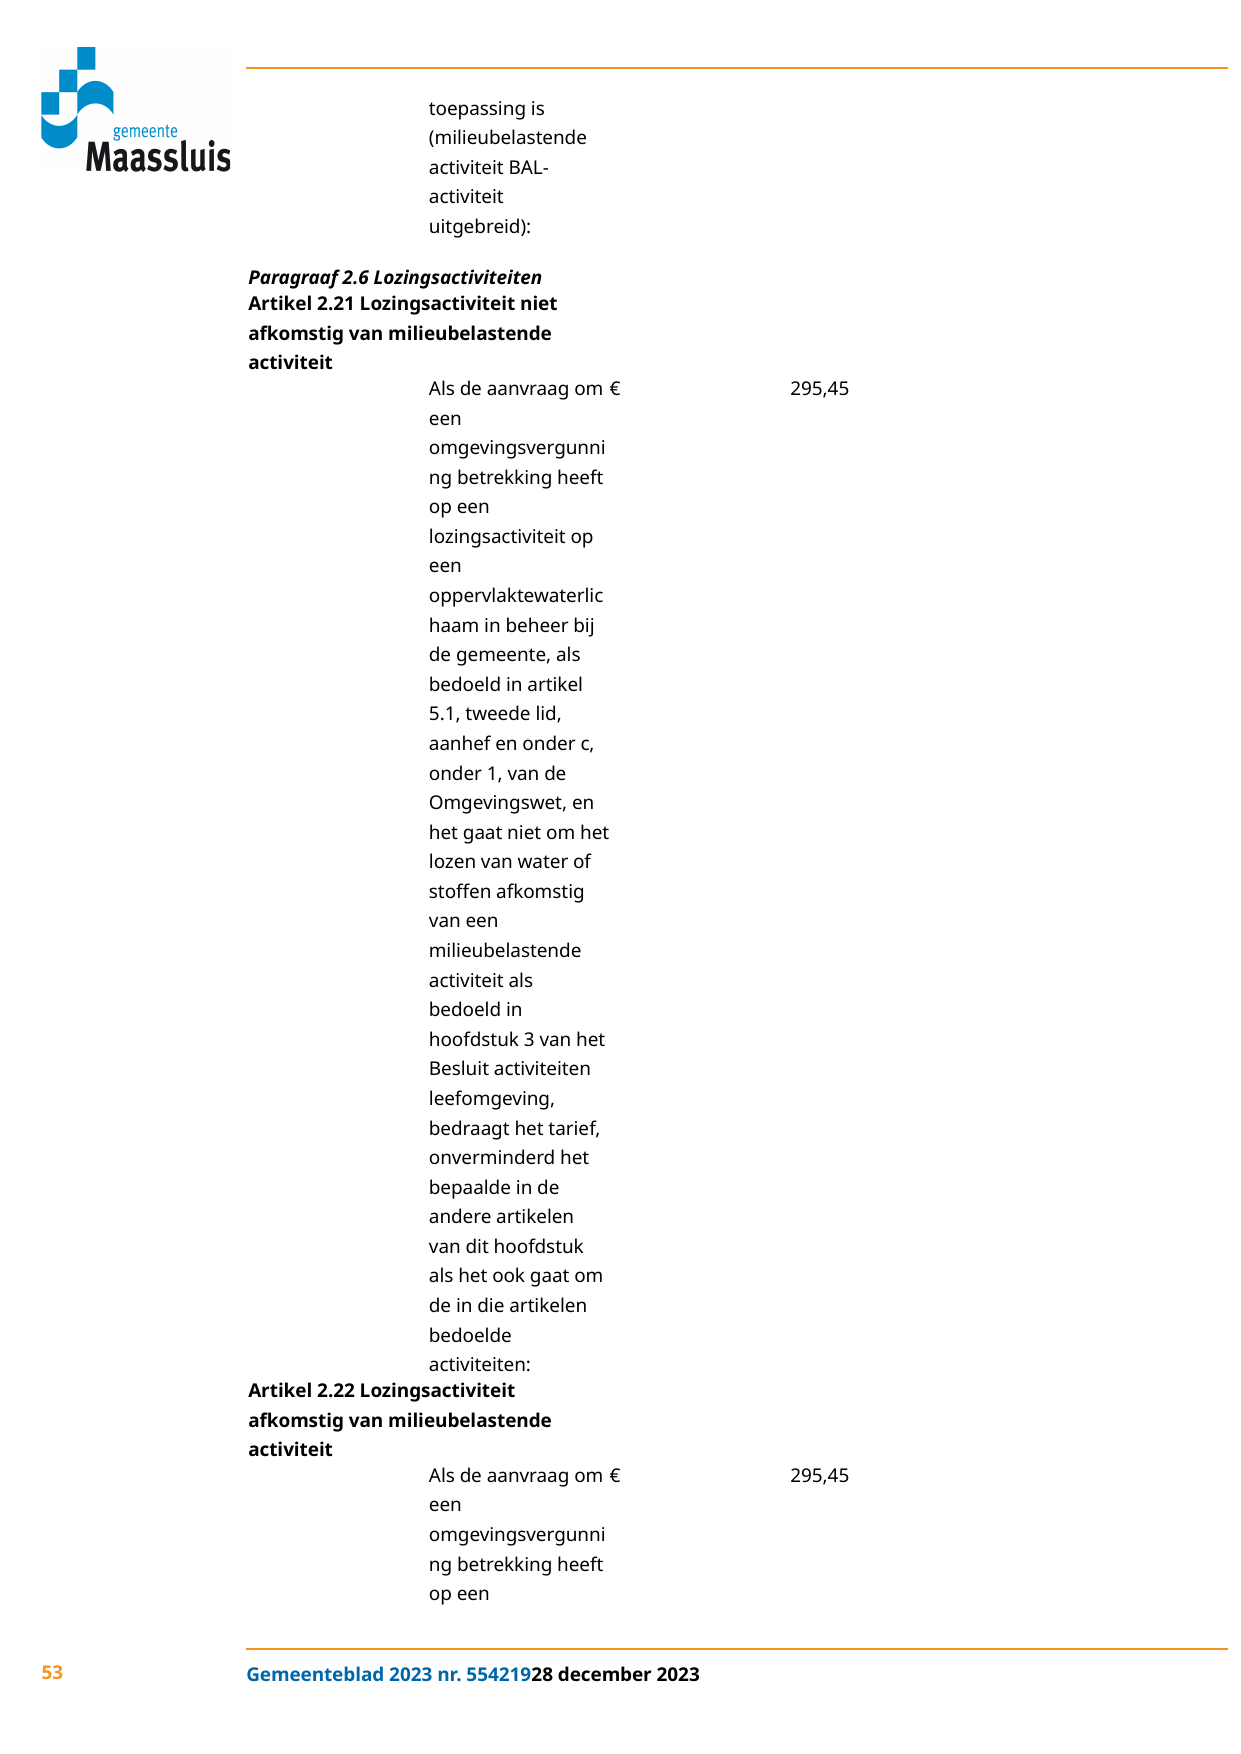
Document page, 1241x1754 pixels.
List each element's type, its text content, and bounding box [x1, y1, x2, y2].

table_cell [790, 239, 971, 264]
table_cell 295,45 [790, 375, 971, 1377]
table_cell Als de aanvraag om een omgevingsvergunning betrekking heeft op een lozingsactiviteit op een oppervlaktewaterlichaam in beheer bij de gemeente, als bedoeld in artikel 5.1, tweede lid, aanhef en onder c, onder 1, van de Omgevingswet, en het gaat niet om het lozen van water of stoffen afkomstig van een milieubelastende activiteit als bedoeld in hoofdstuk 3 van het Besluit activiteiten leefomgeving, bedraagt het tarief, onverminderd het bepaalde in de andere artikelen van dit hoofdstuk als het ook gaat om de in die artikelen bedoelde activiteiten: [429, 375, 609, 1377]
table_cell toepassing is (milieubelastende activiteit BAL-activiteit uitgebreid): [429, 95, 609, 239]
table_cell Als de aanvraag om een omgevingsvergunning betrekking heeft op een [429, 1462, 609, 1606]
table_cell [971, 265, 1152, 290]
table_cell [248, 1462, 429, 1606]
table_cell Paragraaf 2.6 Lozingsactiviteiten [248, 265, 609, 290]
table_cell [790, 265, 971, 290]
table_cell [248, 239, 429, 264]
table_cell € [609, 375, 790, 1377]
table_cell € [609, 1462, 790, 1606]
table_cell [609, 1377, 790, 1462]
table_cell [971, 290, 1152, 375]
picture [41, 47, 231, 172]
table_cell [971, 95, 1152, 239]
picture [41, 47, 77, 92]
table_cell [609, 290, 790, 375]
table_cell [609, 265, 790, 290]
table_cell [971, 239, 1152, 264]
table_cell [248, 375, 429, 1377]
table_cell Artikel 2.21 Lozingsactiviteit niet afkomstig van milieubelastende activiteit [248, 290, 609, 375]
table_cell [609, 239, 790, 264]
table_cell [248, 95, 429, 239]
table_cell [790, 290, 971, 375]
table_cell 295,45 [790, 1462, 971, 1606]
table_cell Artikel 2.22 Lozingsactiviteit afkomstig van milieubelastende activiteit [248, 1377, 609, 1462]
table_cell [609, 95, 790, 239]
table_cell [971, 375, 1152, 1377]
table_cell [971, 1462, 1152, 1606]
table_cell [790, 95, 971, 239]
table_cell [429, 239, 609, 264]
table_cell [790, 1377, 971, 1462]
table_cell [971, 1377, 1152, 1462]
